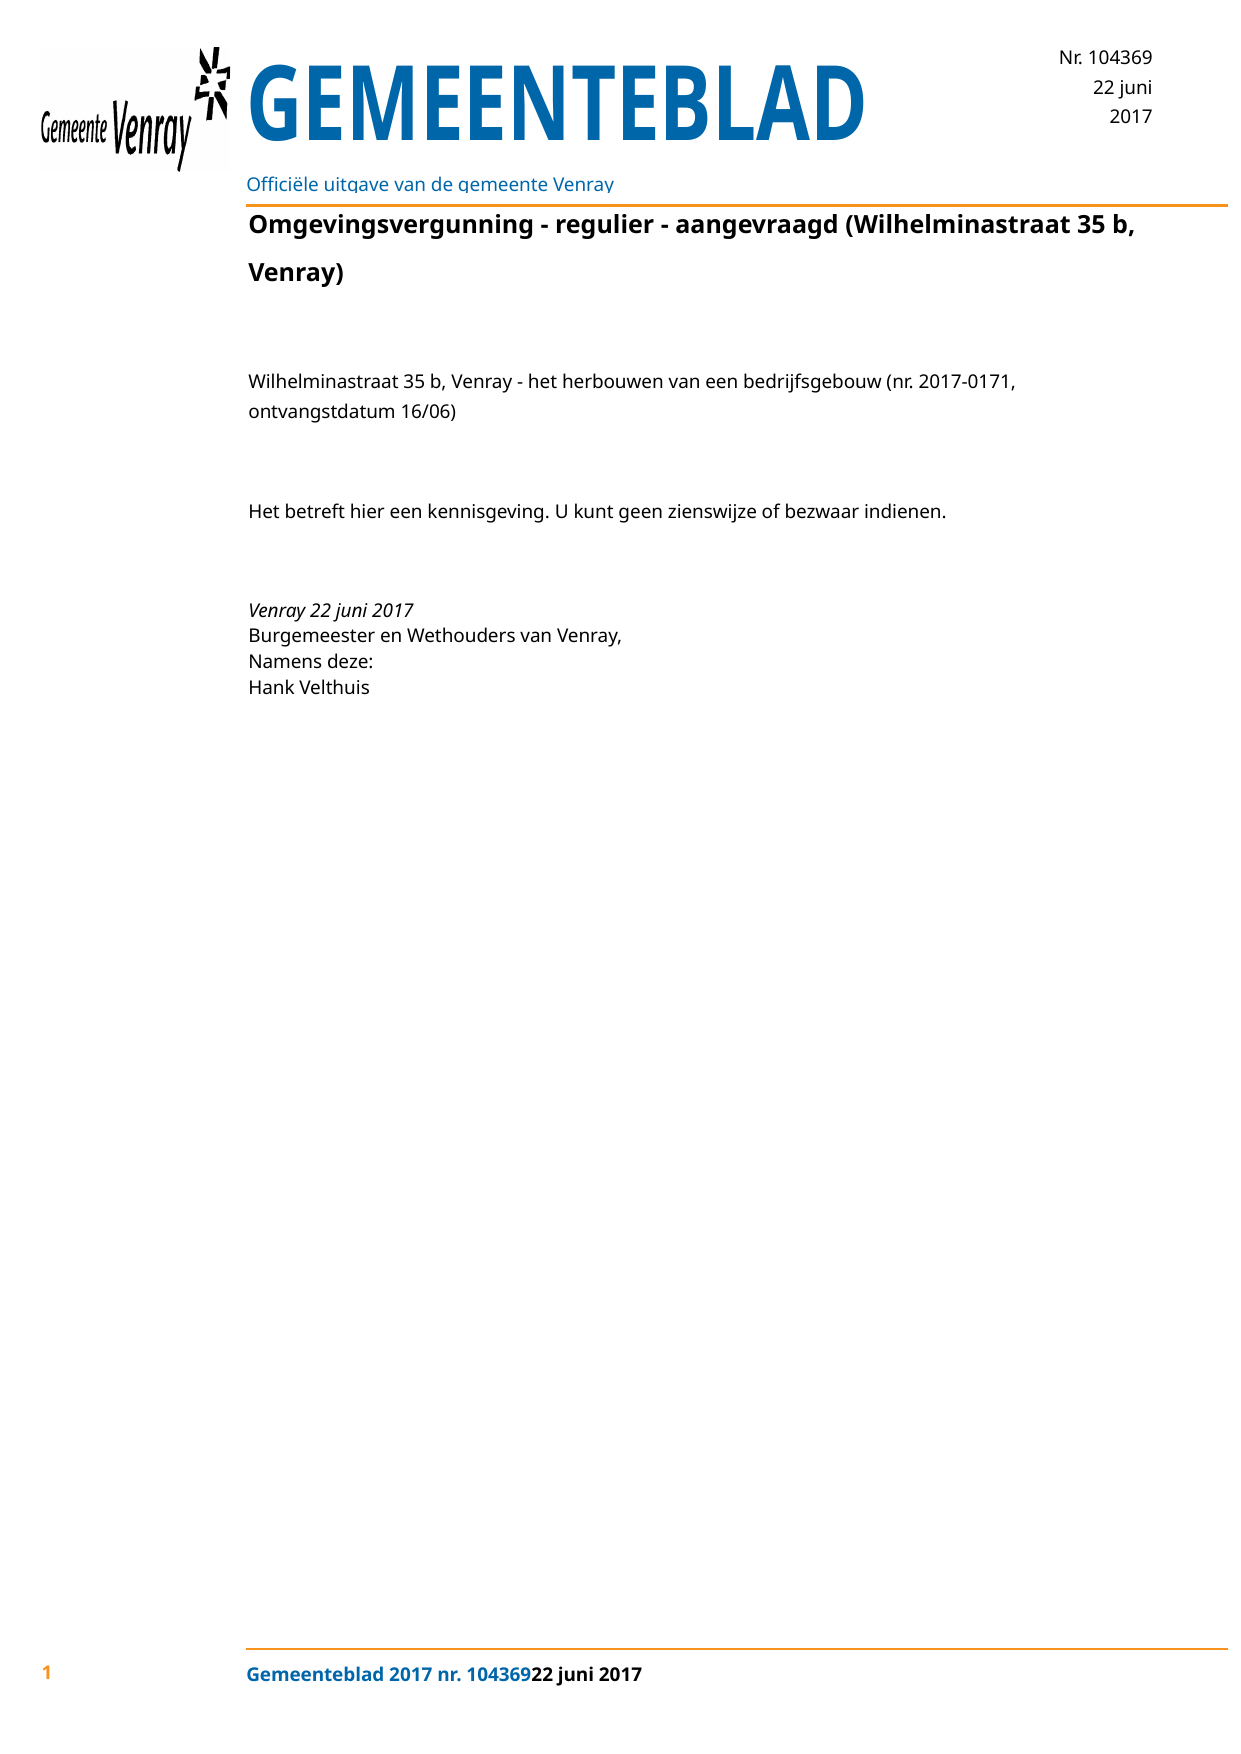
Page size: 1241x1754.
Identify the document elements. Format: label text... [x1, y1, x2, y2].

text Omgevingsvergunning - regulier - aangevraagd (Wilhelminastraat 35 b, Venray) [248, 207, 1152, 288]
text Hank Velthuis [248, 674, 1152, 700]
text Venray 22 juni 2017 [248, 597, 1152, 623]
picture [41, 47, 231, 172]
text Het betreft hier een kennisgeving. U kunt geen zienswijze of bezwaar indienen. [248, 499, 1152, 524]
text Namens deze: [248, 648, 1152, 674]
text Wilhelminastraat 35 b, Venray - het herbouwen van een bedrijfsgebouw (nr. 2017-0171, ontvangstdatum 16/06) [248, 368, 1152, 424]
text Burgemeester en Wethouders van Venray, [248, 623, 1152, 648]
